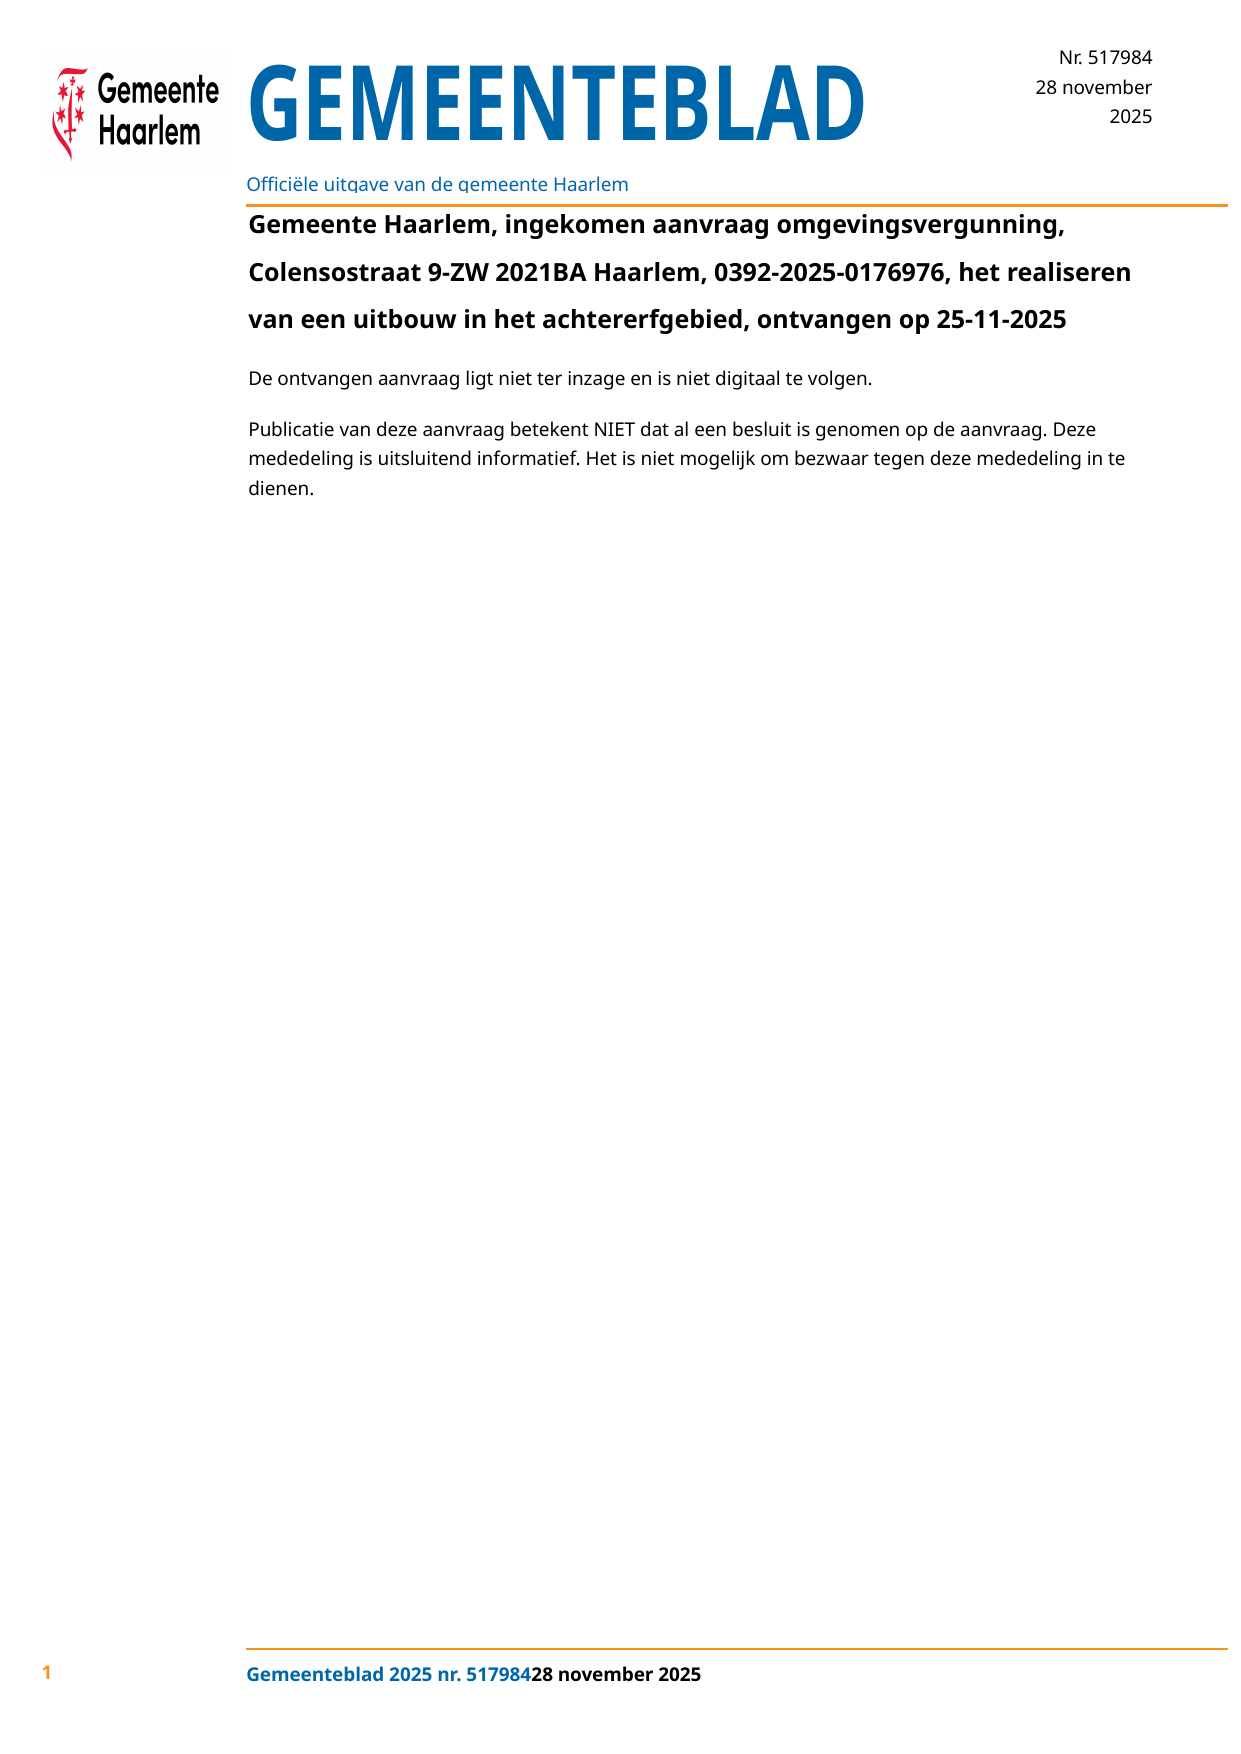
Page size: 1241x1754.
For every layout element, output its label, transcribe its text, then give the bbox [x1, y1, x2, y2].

picture [41, 47, 231, 172]
text De ontvangen aanvraag ligt niet ter inzage en is niet digitaal te volgen. [248, 366, 1152, 391]
text Publicatie van deze aanvraag betekent NIET dat al een besluit is genomen op de aanvraag. Deze mededeling is uitsluitend informatief. Het is niet mogelijk om bezwaar tegen deze mededeling in te dienen. [248, 416, 1152, 501]
text Gemeente Haarlem, ingekomen aanvraag omgevingsvergunning, Colensostraat 9-ZW 2021BA Haarlem, 0392-2025-0176976, het realiseren van een uitbouw in het achtererfgebied, ontvangen op 25-11-2025 [248, 207, 1152, 336]
